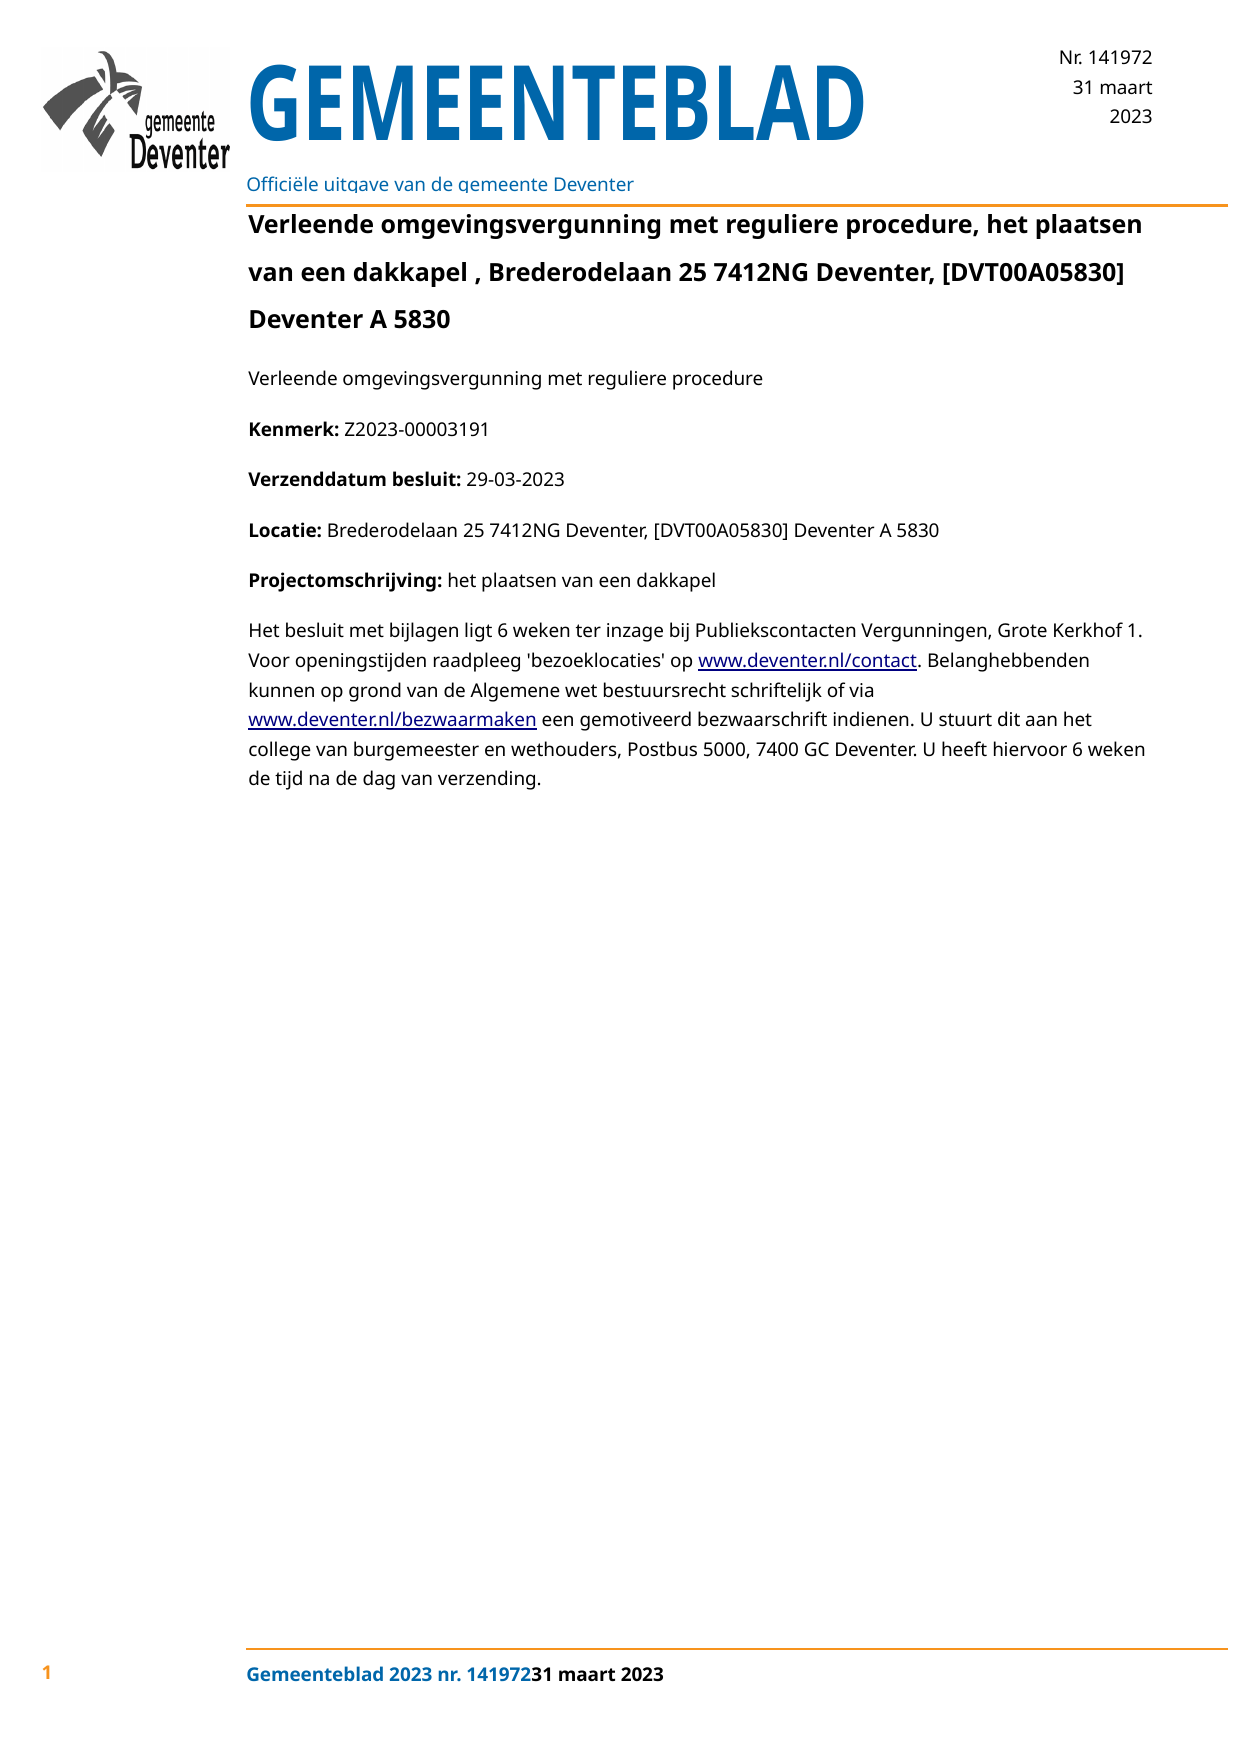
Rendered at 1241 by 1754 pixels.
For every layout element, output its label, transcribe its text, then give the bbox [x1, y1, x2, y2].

text Verzenddatum besluit: 29-03-2023 [248, 466, 1152, 492]
text Kenmerk: Z2023-00003191 [248, 416, 1152, 442]
text Projectomschrijving: het plaatsen van een dakkapel [248, 567, 1152, 593]
text Verleende omgevingsvergunning met reguliere procedure, het plaatsen van een dakkapel , Brederodelaan 25 7412NG Deventer, [DVT00A05830] Deventer A 5830 [248, 207, 1152, 336]
picture [41, 47, 231, 172]
text Verleende omgevingsvergunning met reguliere procedure [248, 366, 1152, 391]
text Locatie: Brederodelaan 25 7412NG Deventer, [DVT00A05830] Deventer A 5830 [248, 517, 1152, 542]
text Het besluit met bijlagen ligt 6 weken ter inzage bij Publiekscontacten Vergunningen, Grote Kerkhof 1. Voor openingstijden raadpleeg 'bezoeklocaties' op www.deventer.nl/contact. Belanghebbenden kunnen op grond van de Algemene wet bestuursrecht schriftelijk of via www.deventer.nl/bezwaarmaken een gemotiveerd bezwaarschrift indienen. U stuurt dit aan het college van burgemeester en wethouders, Postbus 5000, 7400 GC Deventer. U heeft hiervoor 6 weken de tijd na de dag van verzending. [248, 618, 1152, 791]
